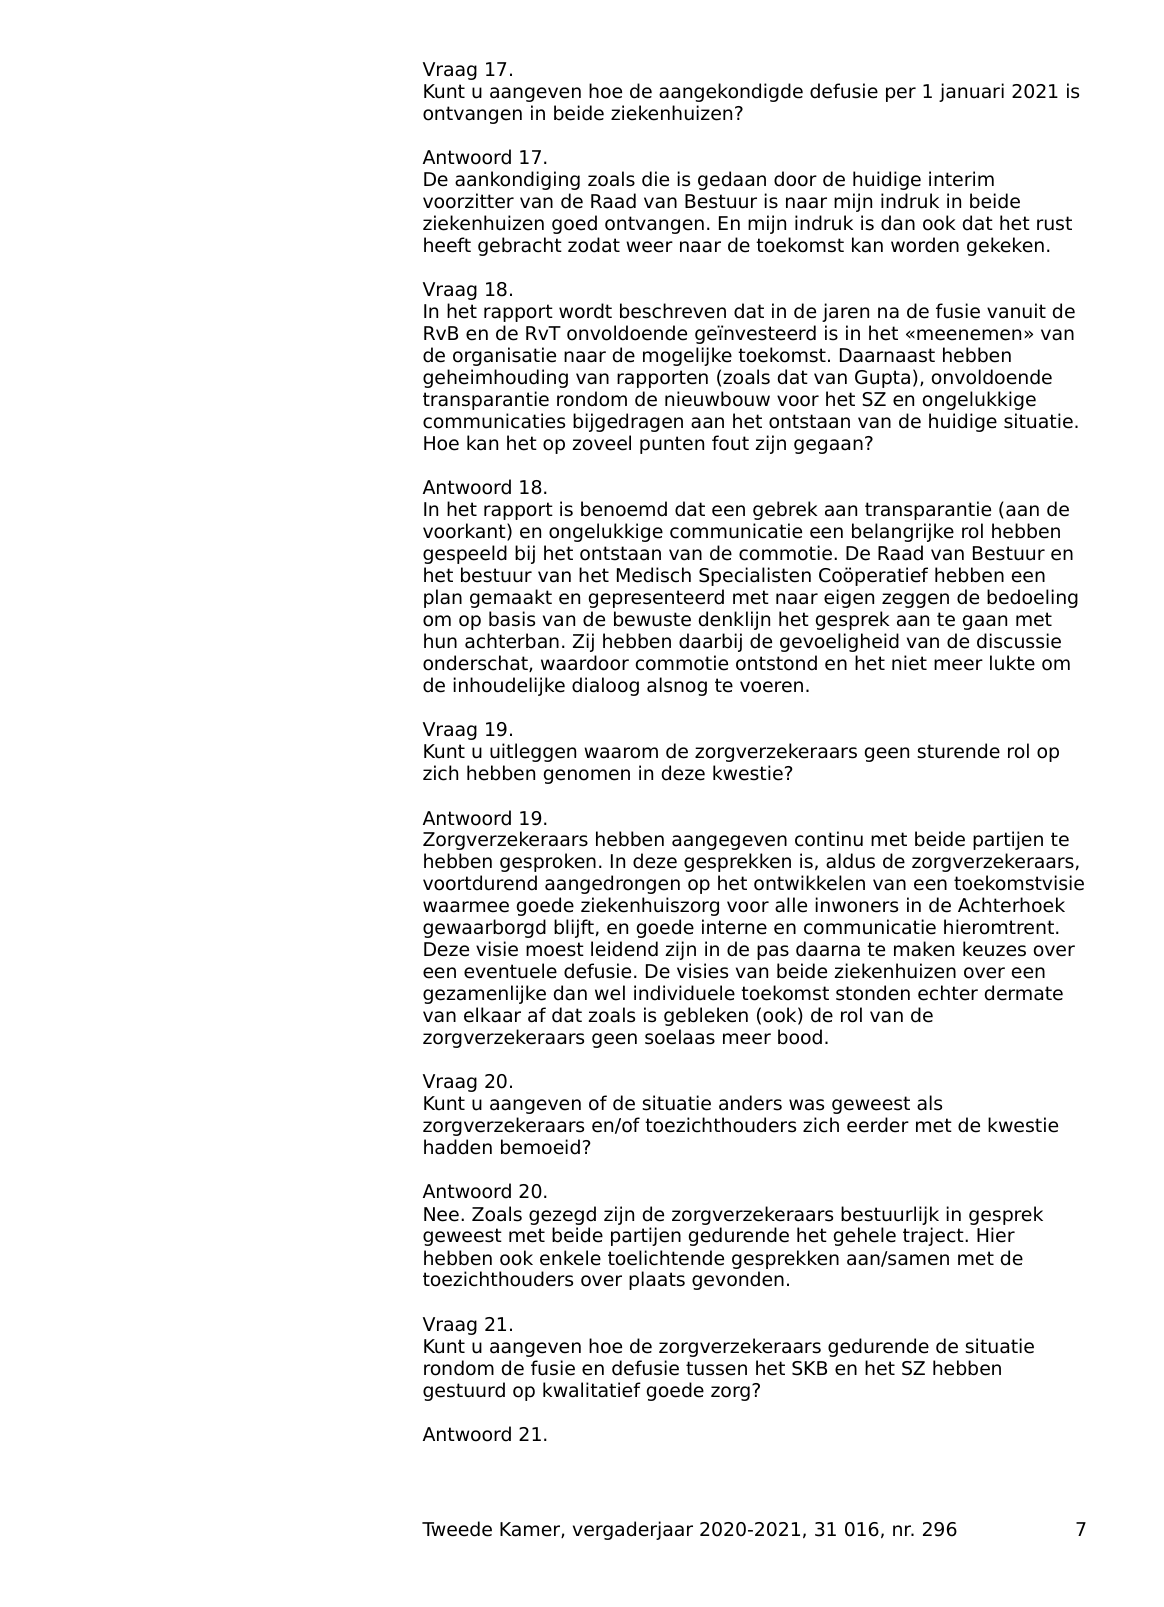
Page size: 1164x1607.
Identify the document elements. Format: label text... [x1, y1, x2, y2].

text Kunt u aangeven of de situatie anders was geweest als zorgverzekeraars en/of toezichthouders zich eerder met de kwestie hadden bemoeid? [422, 1093, 1087, 1159]
text Kunt u aangeven hoe de aangekondigde defusie per 1 januari 2021 is ontvangen in beide ziekenhuizen? [422, 81, 1087, 125]
text Vraag 19. [422, 719, 1087, 741]
text Antwoord 19. [422, 807, 1087, 829]
text Vraag 17. [422, 59, 1087, 81]
text In het rapport wordt beschreven dat in de jaren na de fusie vanuit de RvB en de RvT onvoldoende geïnvesteerd is in het «meenemen» van de organisatie naar de mogelijke toekomst. Daarnaast hebben geheimhouding van rapporten (zoals dat van Gupta), onvoldoende transparantie rondom de nieuwbouw voor het SZ en ongelukkige communicaties bijgedragen aan het ontstaan van de huidige situatie. Hoe kan het op zoveel punten fout zijn gegaan? [422, 301, 1087, 455]
text Kunt u uitleggen waarom de zorgverzekeraars geen sturende rol op zich hebben genomen in deze kwestie? [422, 741, 1087, 785]
text Antwoord 20. [422, 1181, 1087, 1203]
text Nee. Zoals gezegd zijn de zorgverzekeraars bestuurlijk in gesprek geweest met beide partijen gedurende het gehele traject. Hier hebben ook enkele toelichtende gesprekken aan/samen met de toezichthouders over plaats gevonden. [422, 1203, 1087, 1291]
text Zorgverzekeraars hebben aangegeven continu met beide partijen te hebben gesproken. In deze gesprekken is, aldus de zorgverzekeraars, voortdurend aangedrongen op het ontwikkelen van een toekomstvisie waarmee goede ziekenhuiszorg voor alle inwoners in de Achterhoek gewaarborgd blijft, en goede interne en communicatie hieromtrent. Deze visie moest leidend zijn in de pas daarna te maken keuzes over een eventuele defusie. De visies van beide ziekenhuizen over een gezamenlijke dan wel individuele toekomst stonden echter dermate van elkaar af dat zoals is gebleken (ook) de rol van de zorgverzekeraars geen soelaas meer bood. [422, 829, 1087, 1049]
text Vraag 20. [422, 1071, 1087, 1093]
text In het rapport is benoemd dat een gebrek aan transparantie (aan de voorkant) en ongelukkige communicatie een belangrijke rol hebben gespeeld bij het ontstaan van de commotie. De Raad van Bestuur en het bestuur van het Medisch Specialisten Coöperatief hebben een plan gemaakt en gepresenteerd met naar eigen zeggen de bedoeling om op basis van de bewuste denklijn het gesprek aan te gaan met hun achterban. Zij hebben daarbij de gevoeligheid van de discussie onderschat, waardoor commotie ontstond en het niet meer lukte om de inhoudelijke dialoog alsnog te voeren. [422, 499, 1087, 697]
text Vraag 21. [422, 1313, 1087, 1336]
text Kunt u aangeven hoe de zorgverzekeraars gedurende de situatie rondom de fusie en defusie tussen het SKB en het SZ hebben gestuurd op kwalitatief goede zorg? [422, 1336, 1087, 1401]
text Antwoord 17. [422, 147, 1087, 169]
text De aankondiging zoals die is gedaan door de huidige interim voorzitter van de Raad van Bestuur is naar mijn indruk in beide ziekenhuizen goed ontvangen. En mijn indruk is dan ook dat het rust heeft gebracht zodat weer naar de toekomst kan worden gekeken. [422, 169, 1087, 257]
text Vraag 18. [422, 279, 1087, 301]
text Antwoord 18. [422, 477, 1087, 499]
text Antwoord 21. [422, 1424, 1087, 1446]
